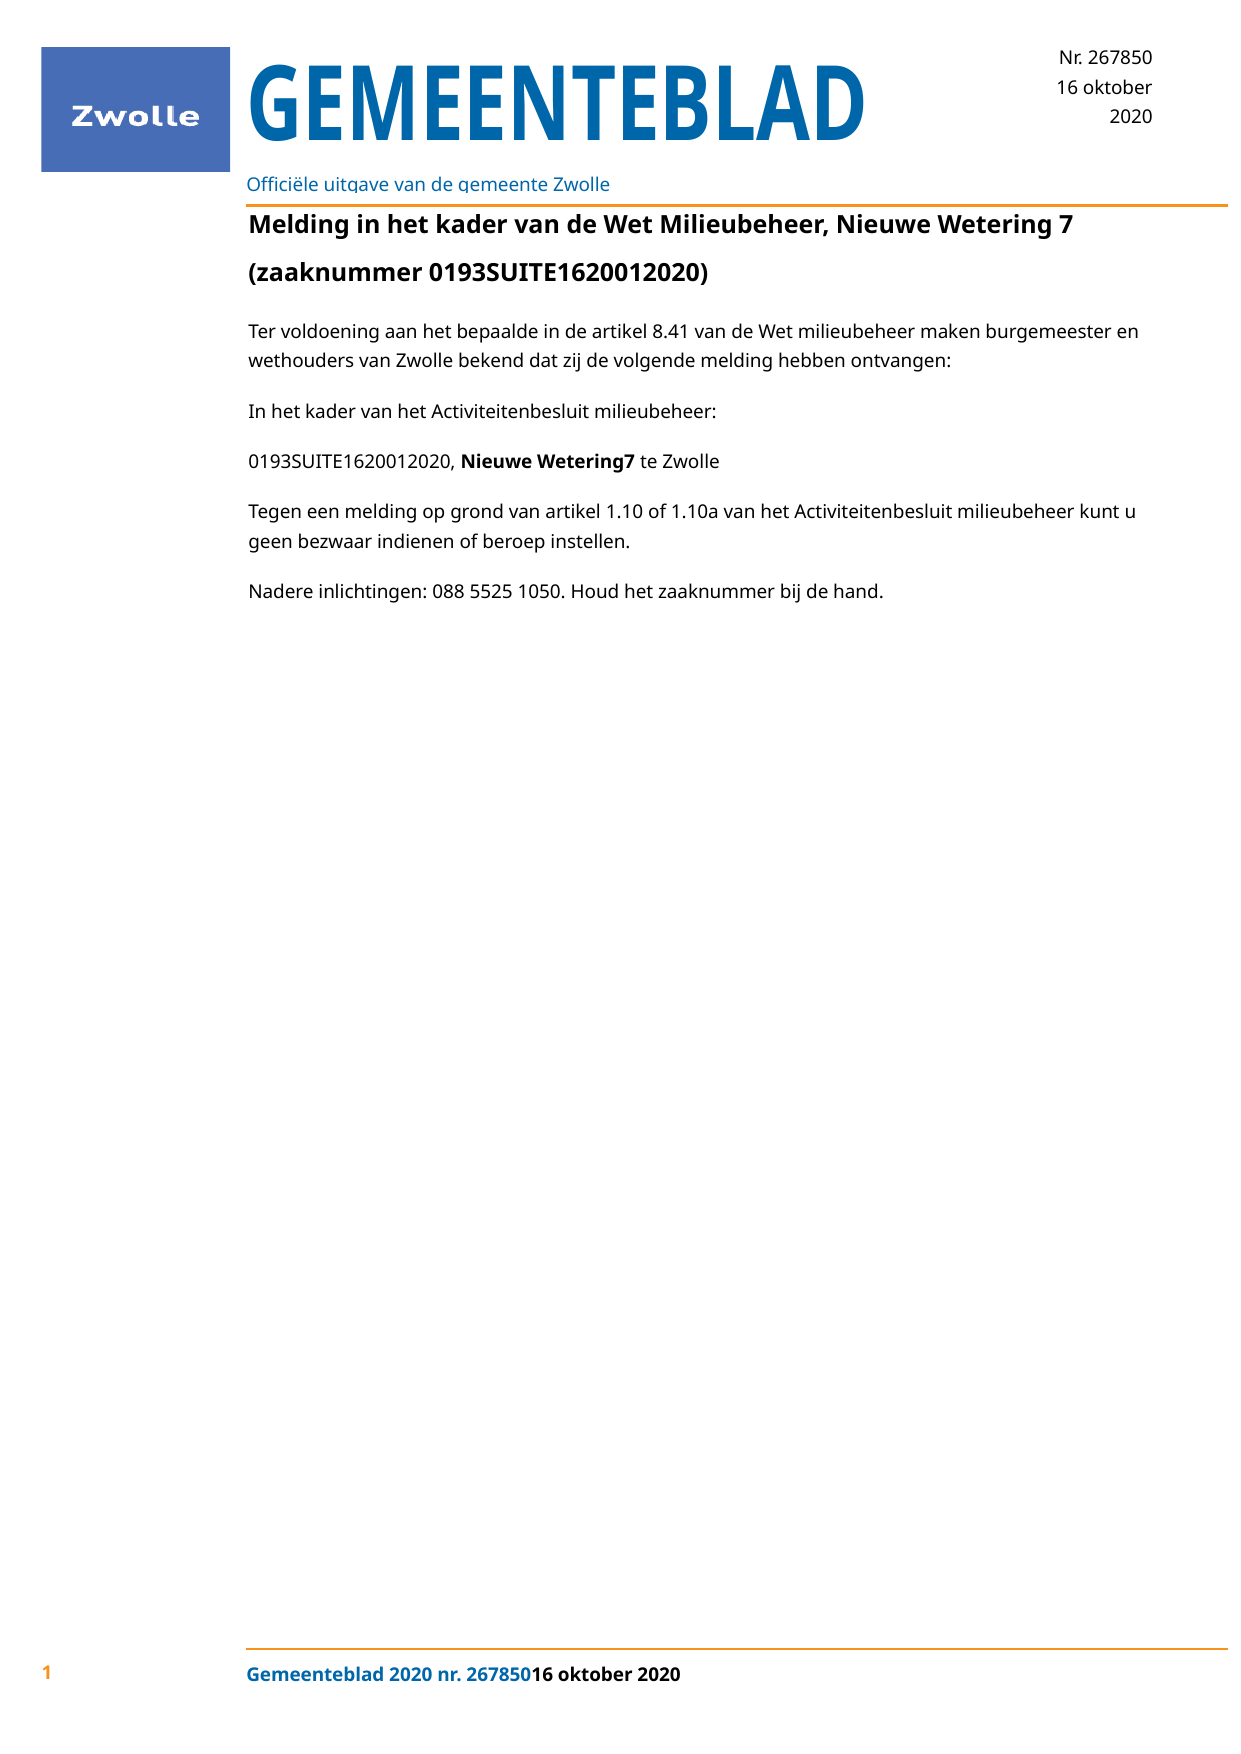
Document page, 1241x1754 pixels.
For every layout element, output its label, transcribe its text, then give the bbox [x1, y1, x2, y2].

text Tegen een melding op grond van artikel 1.10 of 1.10a van het Activiteitenbesluit milieubeheer kunt u geen bezwaar indienen of beroep instellen. [248, 499, 1152, 554]
picture [41, 47, 231, 172]
text Melding in het kader van de Wet Milieubeheer, Nieuwe Wetering 7 (zaaknummer 0193SUITE1620012020) [248, 207, 1152, 288]
text Nadere inlichtingen: 088 5525 1050. Houd het zaaknummer bij de hand. [248, 579, 1152, 604]
text 0193SUITE1620012020, Nieuwe Wetering7 te Zwolle [248, 448, 1152, 474]
text Ter voldoening aan het bepaalde in de artikel 8.41 van de Wet milieubeheer maken burgemeester en wethouders van Zwolle bekend dat zij de volgende melding hebben ontvangen: [248, 318, 1152, 373]
text In het kader van het Activiteitenbesluit milieubeheer: [248, 398, 1152, 424]
